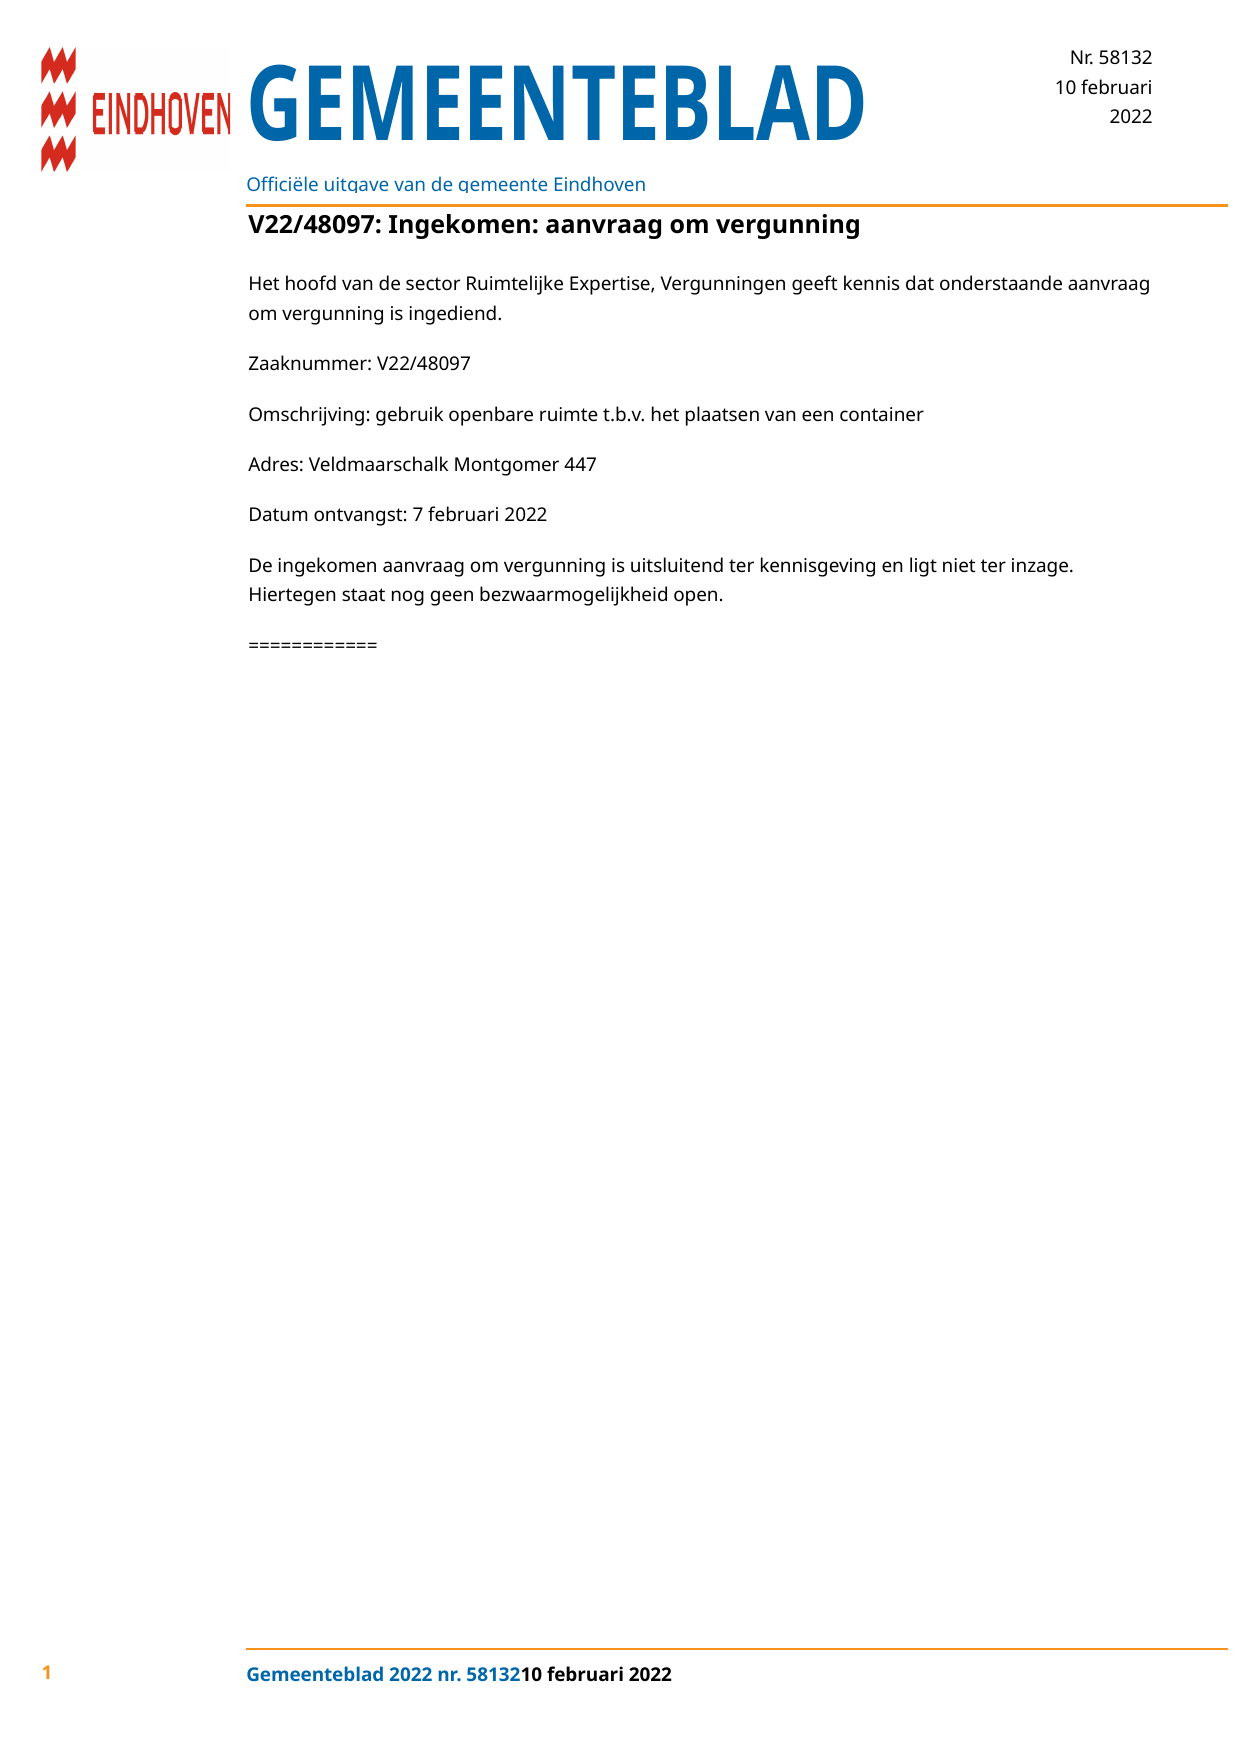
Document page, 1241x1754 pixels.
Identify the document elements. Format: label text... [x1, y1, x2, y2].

text Het hoofd van de sector Ruimtelijke Expertise, Vergunningen geeft kennis dat onderstaande aanvraag om vergunning is ingediend. [248, 270, 1152, 326]
text Omschrijving: gebruik openbare ruimte t.b.v. het plaatsen van een container [248, 401, 1152, 426]
text V22/48097: Ingekomen: aanvraag om vergunning [248, 207, 1152, 241]
text ============ [248, 632, 1152, 658]
text Datum ontvangst: 7 februari 2022 [248, 502, 1152, 527]
text Adres: Veldmaarschalk Montgomer 447 [248, 451, 1152, 477]
text Zaaknummer: V22/48097 [248, 350, 1152, 376]
picture [41, 47, 231, 172]
text De ingekomen aanvraag om vergunning is uitsluitend ter kennisgeving en ligt niet ter inzage. Hiertegen staat nog geen bezwaarmogelijkheid open. [248, 552, 1152, 607]
